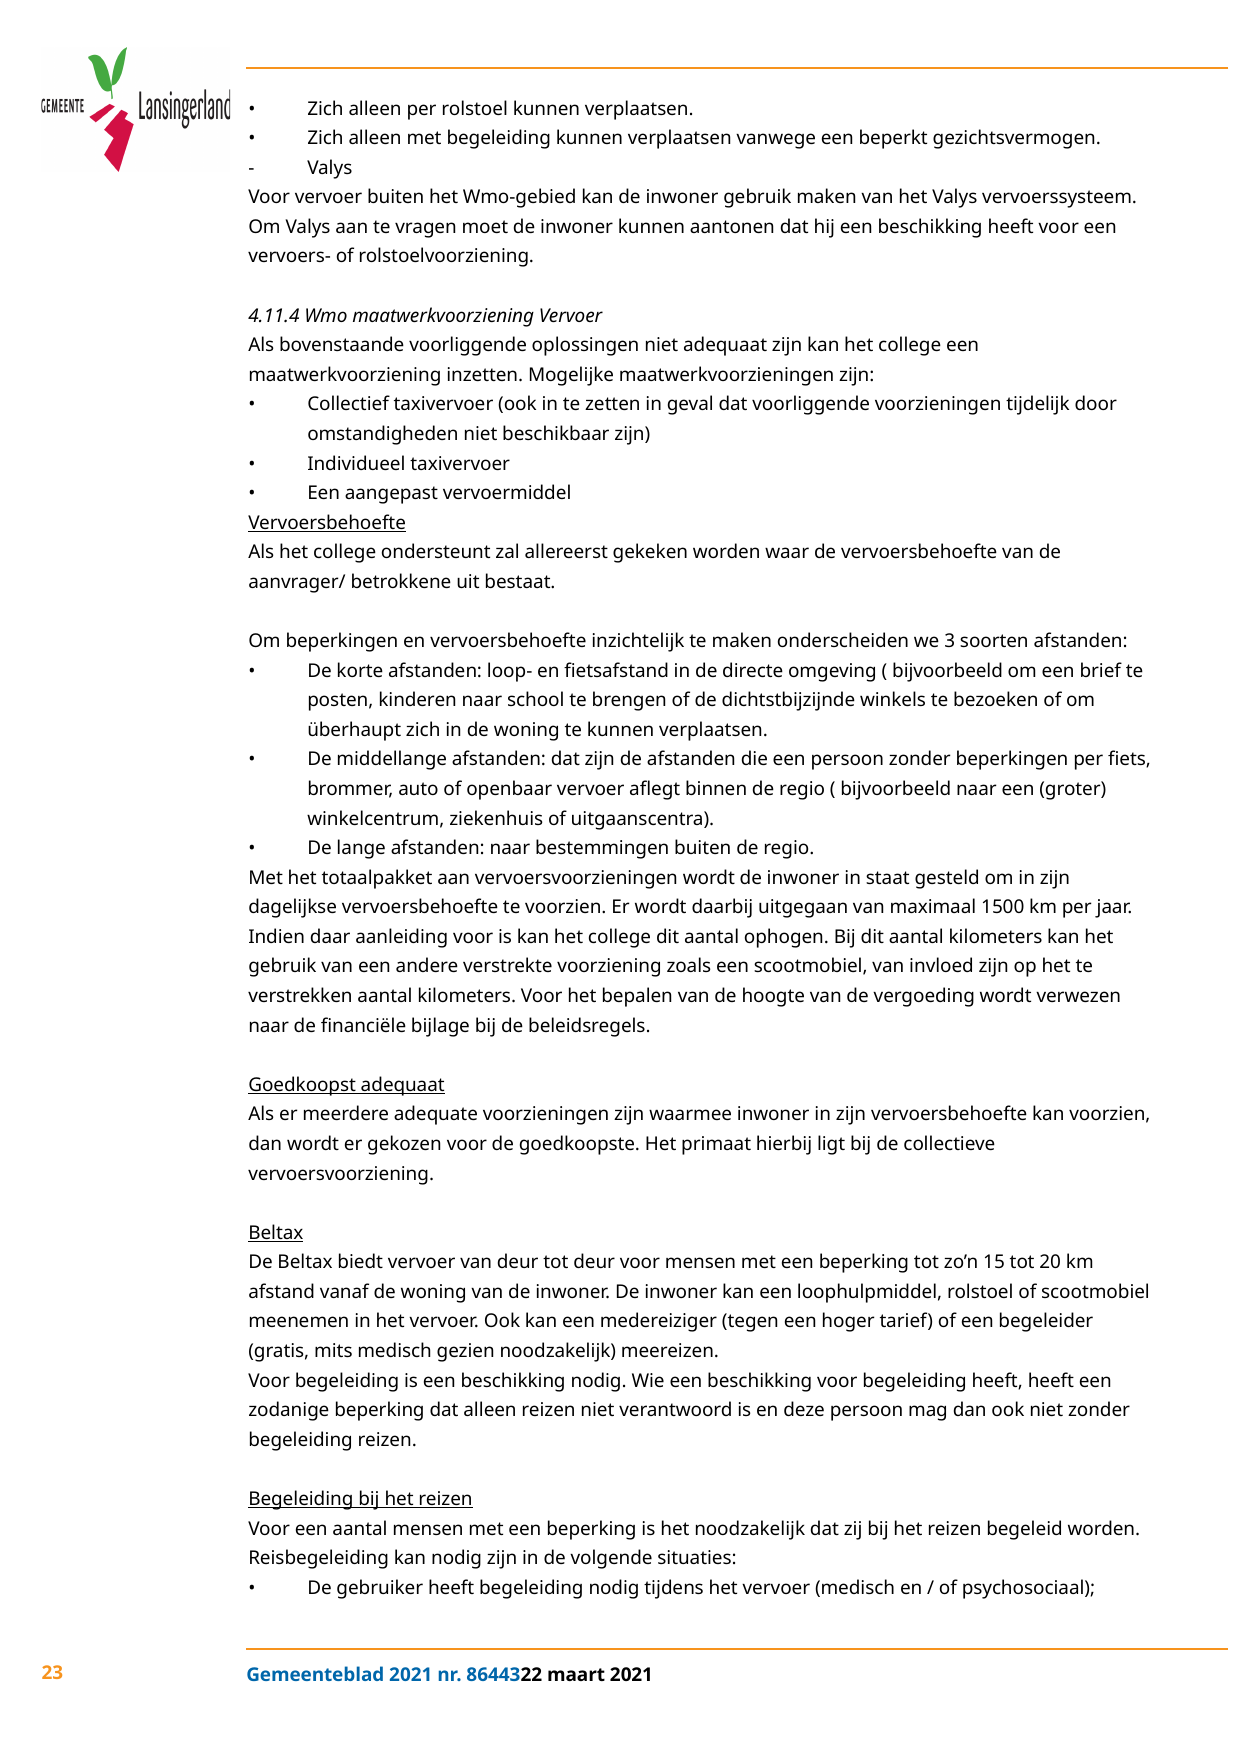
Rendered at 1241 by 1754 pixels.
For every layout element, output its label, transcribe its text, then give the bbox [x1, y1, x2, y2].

list De lange afstanden: naar bestemmingen buiten de regio. [248, 834, 1152, 860]
text Beltax [248, 1219, 1152, 1245]
list Individueel taxivervoer [248, 450, 1152, 476]
text De Beltax biedt vervoer van deur tot deur voor mensen met een beperking tot zo’n 15 tot 20 km afstand vanaf de woning van de inwoner. De inwoner kan een loophulpmiddel, rolstoel of scootmobiel meenemen in het vervoer. Ook kan een medereiziger (tegen een hoger tarief) of een begeleider (gratis, mits medisch gezien noodzakelijk) meereizen. [248, 1248, 1152, 1363]
list De korte afstanden: loop- en fietsafstand in de directe omgeving ( bijvoorbeeld om een brief te posten, kinderen naar school te brengen of de dichtstbijzijnde winkels te bezoeken of om überhaupt zich in de woning te kunnen verplaatsen. [248, 657, 1152, 742]
text Als er meerdere adequate voorzieningen zijn waarmee inwoner in zijn vervoersbehoefte kan voorzien, dan wordt er gekozen voor de goedkoopste. Het primaat hierbij ligt bij de collectieve vervoersvoorziening. [248, 1101, 1152, 1186]
text Voor een aantal mensen met een beperking is het noodzakelijk dat zij bij het reizen begeleid worden. Reisbegeleiding kan nodig zijn in de volgende situaties: [248, 1515, 1152, 1570]
text Goedkoopst adequaat [248, 1071, 1152, 1097]
text Met het totaalpakket aan vervoersvoorzieningen wordt de inwoner in staat gesteld om in zijn dagelijkse vervoersbehoefte te voorzien. Er wordt daarbij uitgegaan van maximaal 1500 km per jaar. Indien daar aanleiding voor is kan het college dit aantal ophogen. Bij dit aantal kilometers kan het gebruik van een andere verstrekte voorziening zoals een scootmobiel, van invloed zijn op het te verstrekken aantal kilometers. Voor het bepalen van de hoogte van de vergoeding wordt verwezen naar de financiële bijlage bij de beleidsregels. [248, 864, 1152, 1038]
text Begeleiding bij het reizen [248, 1485, 1152, 1511]
list Zich alleen met begeleiding kunnen verplaatsen vanwege een beperkt gezichtsvermogen. [248, 124, 1152, 150]
picture [41, 47, 231, 172]
list Een aangepast vervoermiddel [248, 479, 1152, 505]
text Voor vervoer buiten het Wmo-gebied kan de inwoner gebruik maken van het Valys vervoerssysteem. Om Valys aan te vragen moet de inwoner kunnen aantonen dat hij een beschikking heeft voor een vervoers- of rolstoelvoorziening. [248, 183, 1152, 268]
list De middellange afstanden: dat zijn de afstanden die een persoon zonder beperkingen per fiets, brommer, auto of openbaar vervoer aflegt binnen de regio ( bijvoorbeeld naar een (groter) winkelcentrum, ziekenhuis of uitgaanscentra). [248, 746, 1152, 831]
list Valys [248, 154, 1152, 180]
text Als het college ondersteunt zal allereerst gekeken worden waar de vervoersbehoefte van de aanvrager/ betrokkene uit bestaat. [248, 538, 1152, 594]
list Zich alleen per rolstoel kunnen verplaatsen. [248, 95, 1152, 121]
text Vervoersbehoefte [248, 509, 1152, 535]
list De gebruiker heeft begeleiding nodig tijdens het vervoer (medisch en / of psychosociaal); [248, 1574, 1152, 1600]
list Collectief taxivervoer (ook in te zetten in geval dat voorliggende voorzieningen tijdelijk door omstandigheden niet beschikbaar zijn) [248, 391, 1152, 446]
text Om beperkingen en vervoersbehoefte inzichtelijk te maken onderscheiden we 3 soorten afstanden: [248, 627, 1152, 653]
text Als bovenstaande voorliggende oplossingen niet adequaat zijn kan het college een maatwerkvoorziening inzetten. Mogelijke maatwerkvoorzieningen zijn: [248, 331, 1152, 387]
text Voor begeleiding is een beschikking nodig. Wie een beschikking voor begeleiding heeft, heeft een zodanige beperking dat alleen reizen niet verantwoord is en deze persoon mag dan ook niet zonder begeleiding reizen. [248, 1367, 1152, 1452]
text 4.11.4 Wmo maatwerkvoorziening Vervoer [248, 302, 1152, 328]
